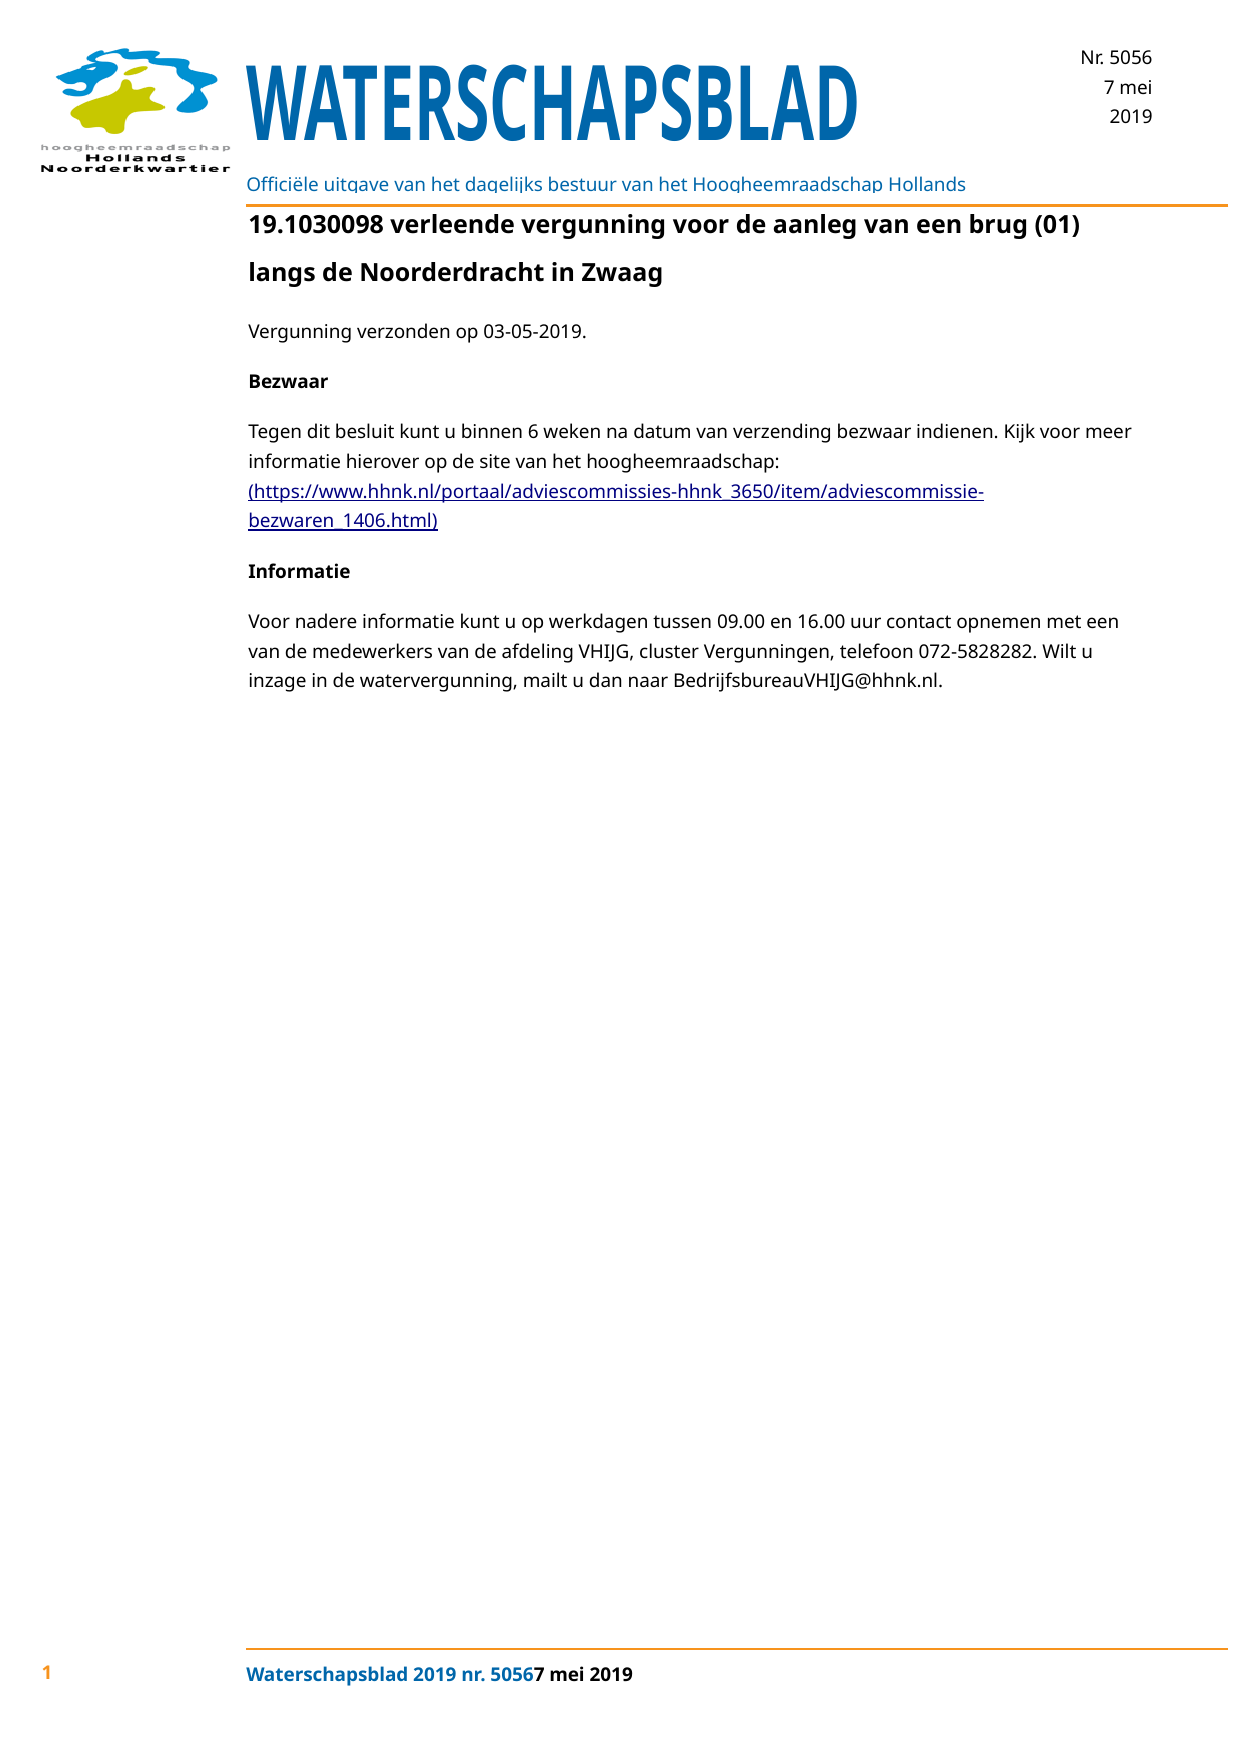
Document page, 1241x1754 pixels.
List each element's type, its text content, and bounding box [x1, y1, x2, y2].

text Informatie [248, 558, 1152, 584]
text 19.1030098 verleende vergunning voor de aanleg van een brug (01) langs de Noorderdracht in Zwaag [248, 207, 1152, 288]
text Bezwaar [248, 368, 1152, 394]
text Tegen dit besluit kunt u binnen 6 weken na datum van verzending bezwaar indienen. Kijk voor meer informatie hierover op de site van het hoogheemraadschap: (https://www.hhnk.nl/portaal/adviescommissies-hhnk_3650/item/adviescommissie-bezwaren_1406.html) [248, 419, 1152, 533]
text Vergunning verzonden op 03-05-2019. [248, 318, 1152, 344]
text Voor nadere informatie kunt u op werkdagen tussen 09.00 en 16.00 uur contact opnemen met een van de medewerkers van de afdeling VHIJG, cluster Vergunningen, telefoon 072-5828282. Wilt u inzage in de watervergunning, mailt u dan naar BedrijfsbureauVHIJG@hhnk.nl. [248, 608, 1152, 693]
picture [41, 47, 231, 172]
